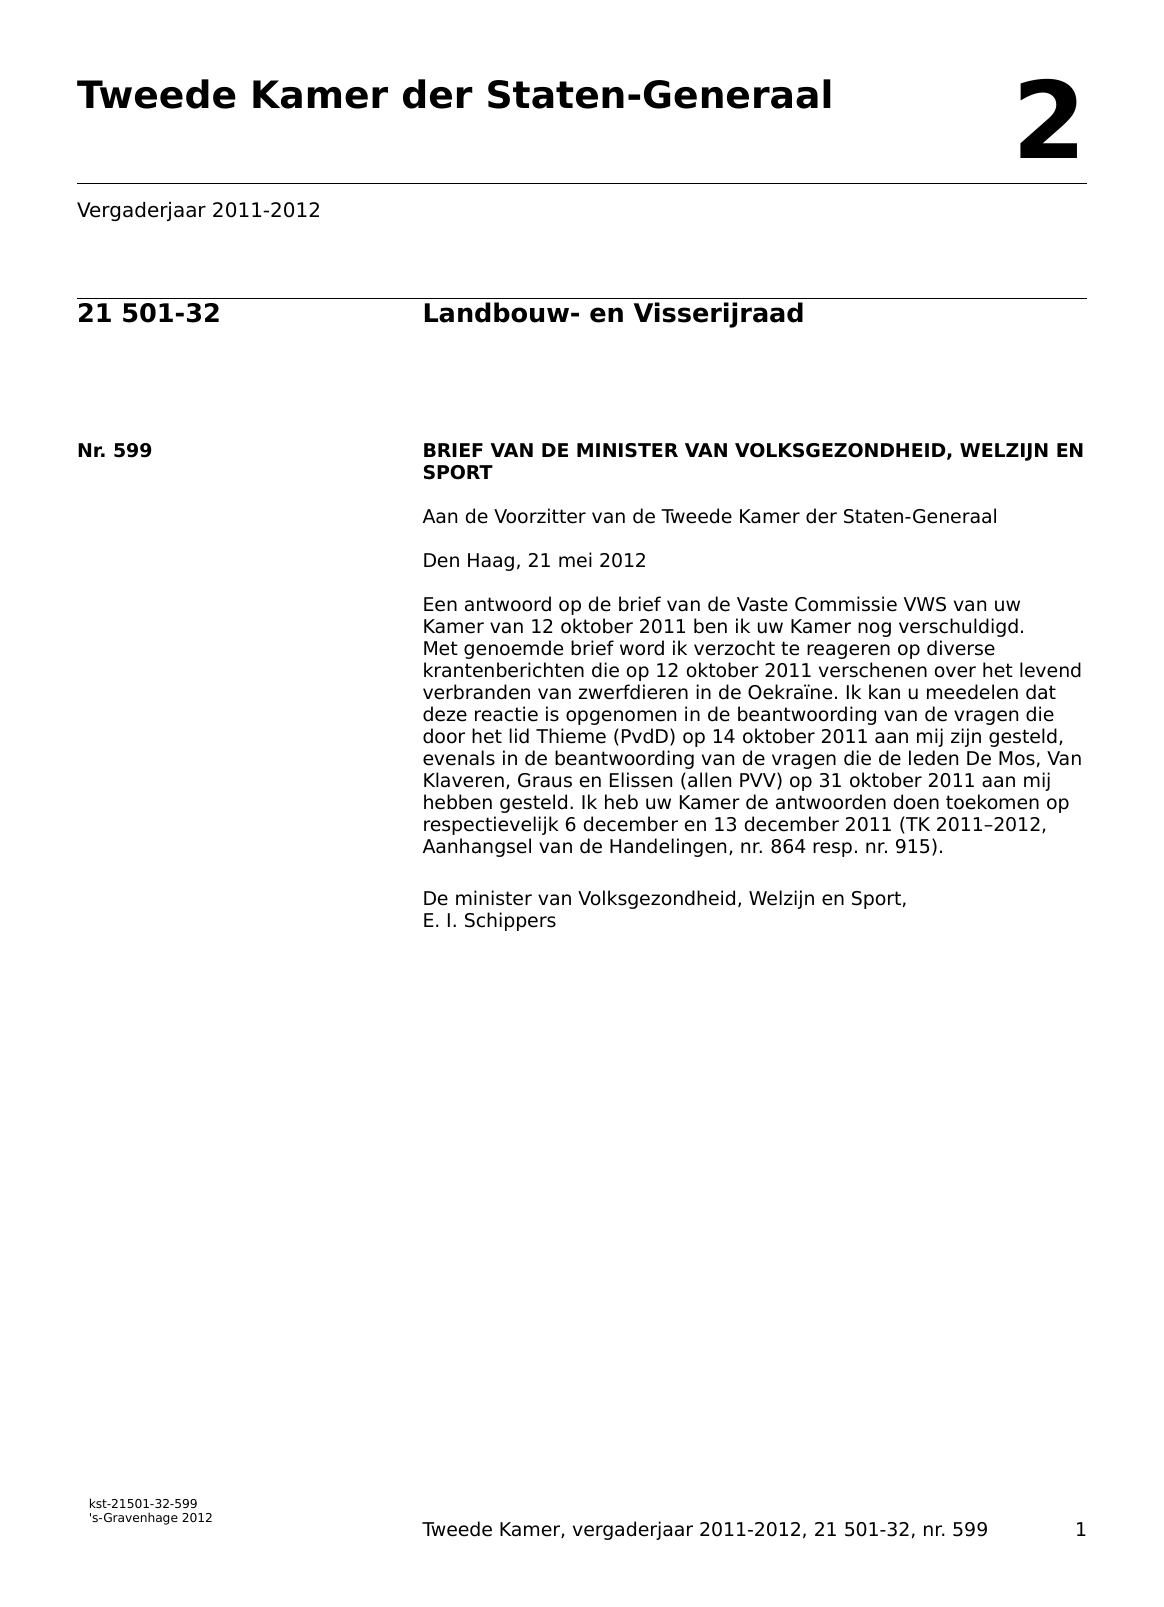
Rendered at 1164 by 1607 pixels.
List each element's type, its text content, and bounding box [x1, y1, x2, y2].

table_header Tweede Kamer der Staten-Generaal [77, 59, 886, 183]
table_header 2 [886, 59, 1087, 183]
text Met genoemde brief word ik verzocht te reageren op diverse krantenberichten die op 12 oktober 2011 verschenen over het levend verbranden van zwerfdieren in de Oekraïne. Ik kan u meedelen dat deze reactie is opgenomen in de beantwoording van de vragen die door het lid Thieme (PvdD) op 14 oktober 2011 aan mij zijn gesteld, evenals in de beantwoording van de vragen die de leden De Mos, Van Klaveren, Graus en Elissen (allen PVV) op 31 oktober 2011 aan mij hebben gesteld. Ik heb uw Kamer de antwoorden doen toekomen op respectievelijk 6 december en 13 december 2011 (TK 2011–2012, Aanhangsel van de Handelingen, nr. 864 resp. nr. 915). [422, 638, 1087, 858]
text De minister van Volksgezondheid, Welzijn en Sport, E. I. Schippers [422, 888, 1087, 932]
table_cell Vergaderjaar 2011-2012 [77, 184, 1087, 298]
text kst-21501-32-599 [88, 1497, 323, 1511]
text Aan de Voorzitter van de Tweede Kamer der Staten-Generaal [422, 506, 1087, 528]
text Den Haag, 21 mei 2012 [422, 550, 1087, 572]
subtitle 21 501-32 Landbouw- en Visserijraad [77, 299, 1087, 329]
subtitle Nr. 599 BRIEF VAN DE MINISTER VAN VOLKSGEZONDHEID, WELZIJN EN SPORT [77, 440, 1087, 484]
text Een antwoord op de brief van de Vaste Commissie VWS van uw Kamer van 12 oktober 2011 ben ik uw Kamer nog verschuldigd. [422, 594, 1087, 638]
text 's-Gravenhage 2012 [88, 1511, 323, 1525]
